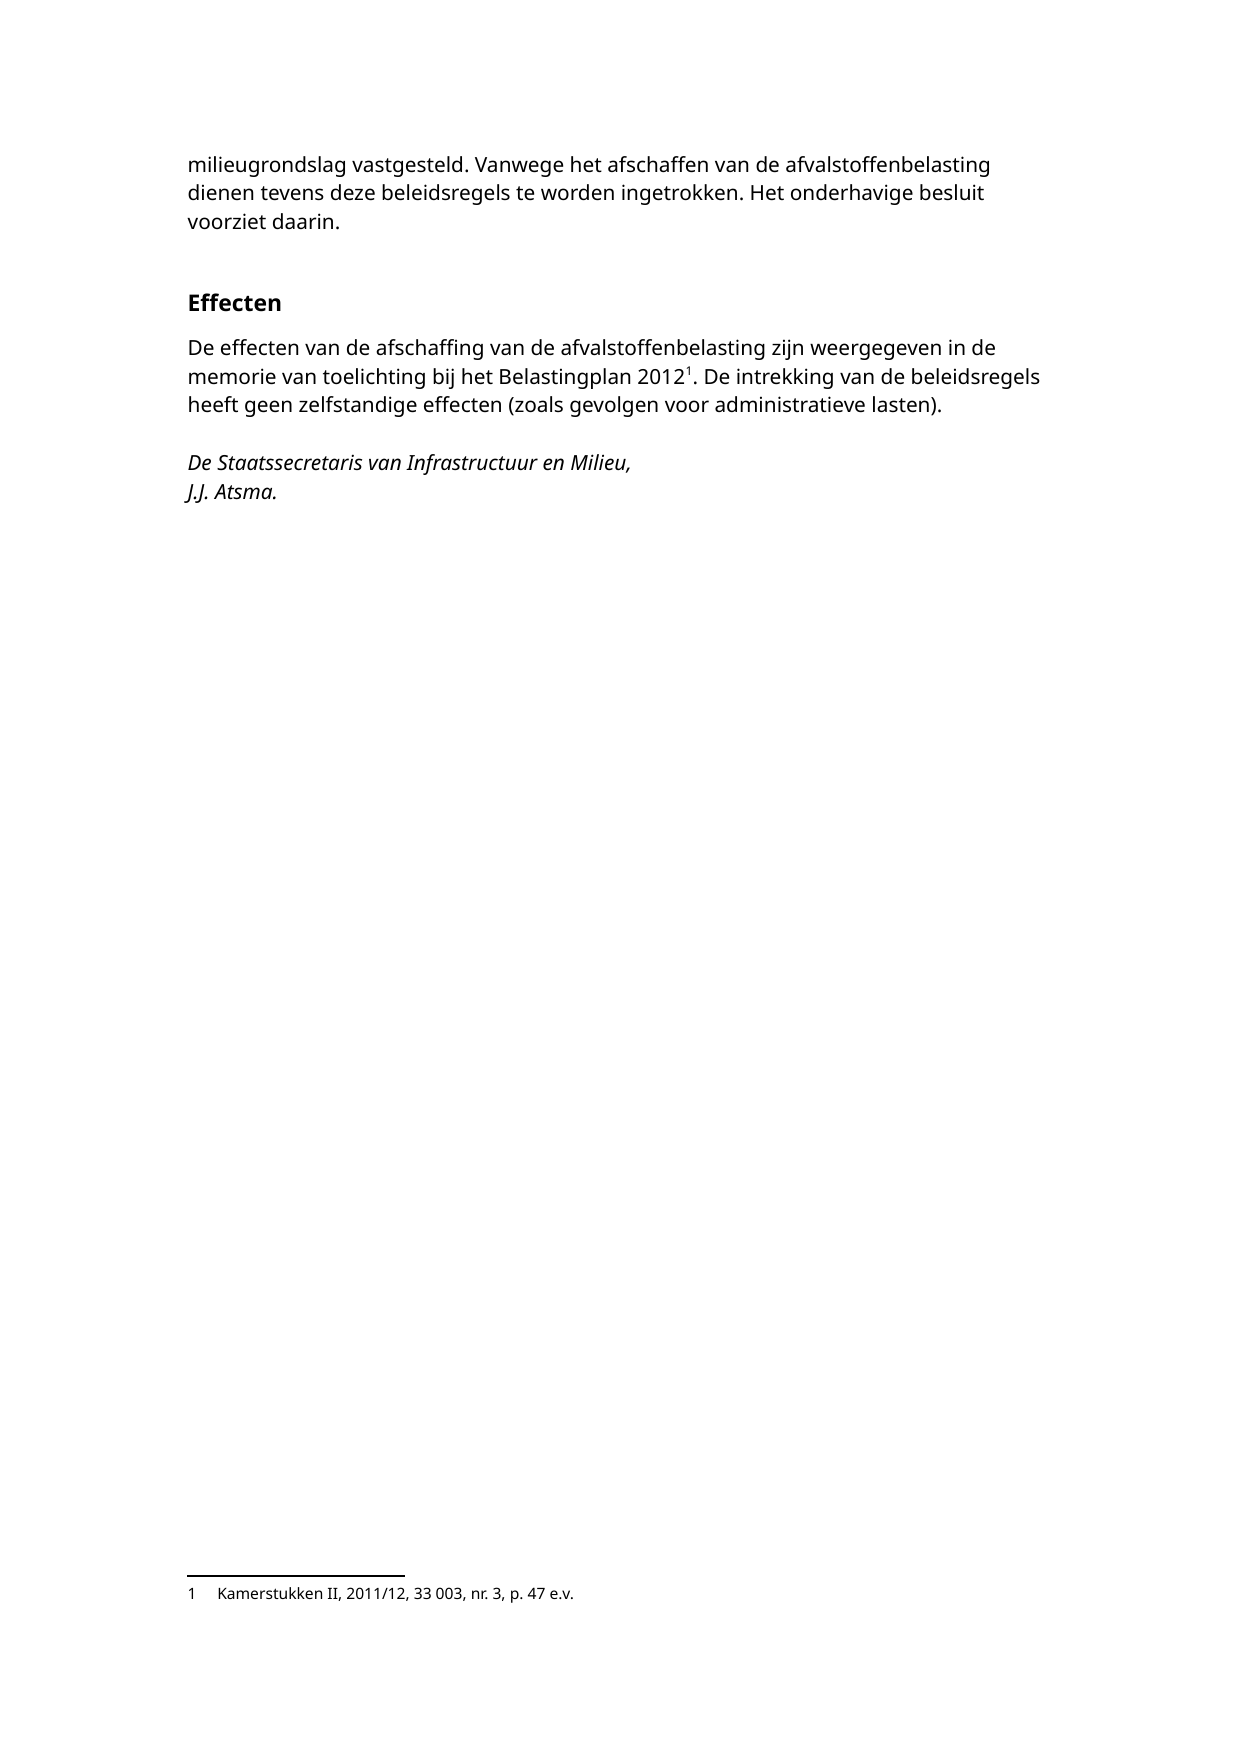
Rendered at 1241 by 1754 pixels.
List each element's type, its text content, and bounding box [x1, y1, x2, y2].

text De Staatssecretaris van Infrastructuur en Milieu, [187, 448, 1053, 477]
text milieugrondslag vastgesteld. Vanwege het afschaffen van de afvalstoffenbelasting dienen tevens deze beleidsregels te worden ingetrokken. Het onderhavige besluit voorziet daarin. [187, 150, 1053, 235]
subtitle Effecten [187, 287, 1053, 318]
text J.J. Atsma. [187, 477, 1053, 505]
text De effecten van de afschaffing van de afvalstoffenbelasting zijn weergegeven in de memorie van toelichting bij het Belastingplan 2012. De intrekking van de beleidsregels heeft geen zelfstandige effecten (zoals gevolgen voor administratieve lasten). [187, 333, 1053, 419]
text Kamerstukken II, 2011/12, 33 003, nr. 3, p. 47 e.v. [187, 1575, 1053, 1604]
